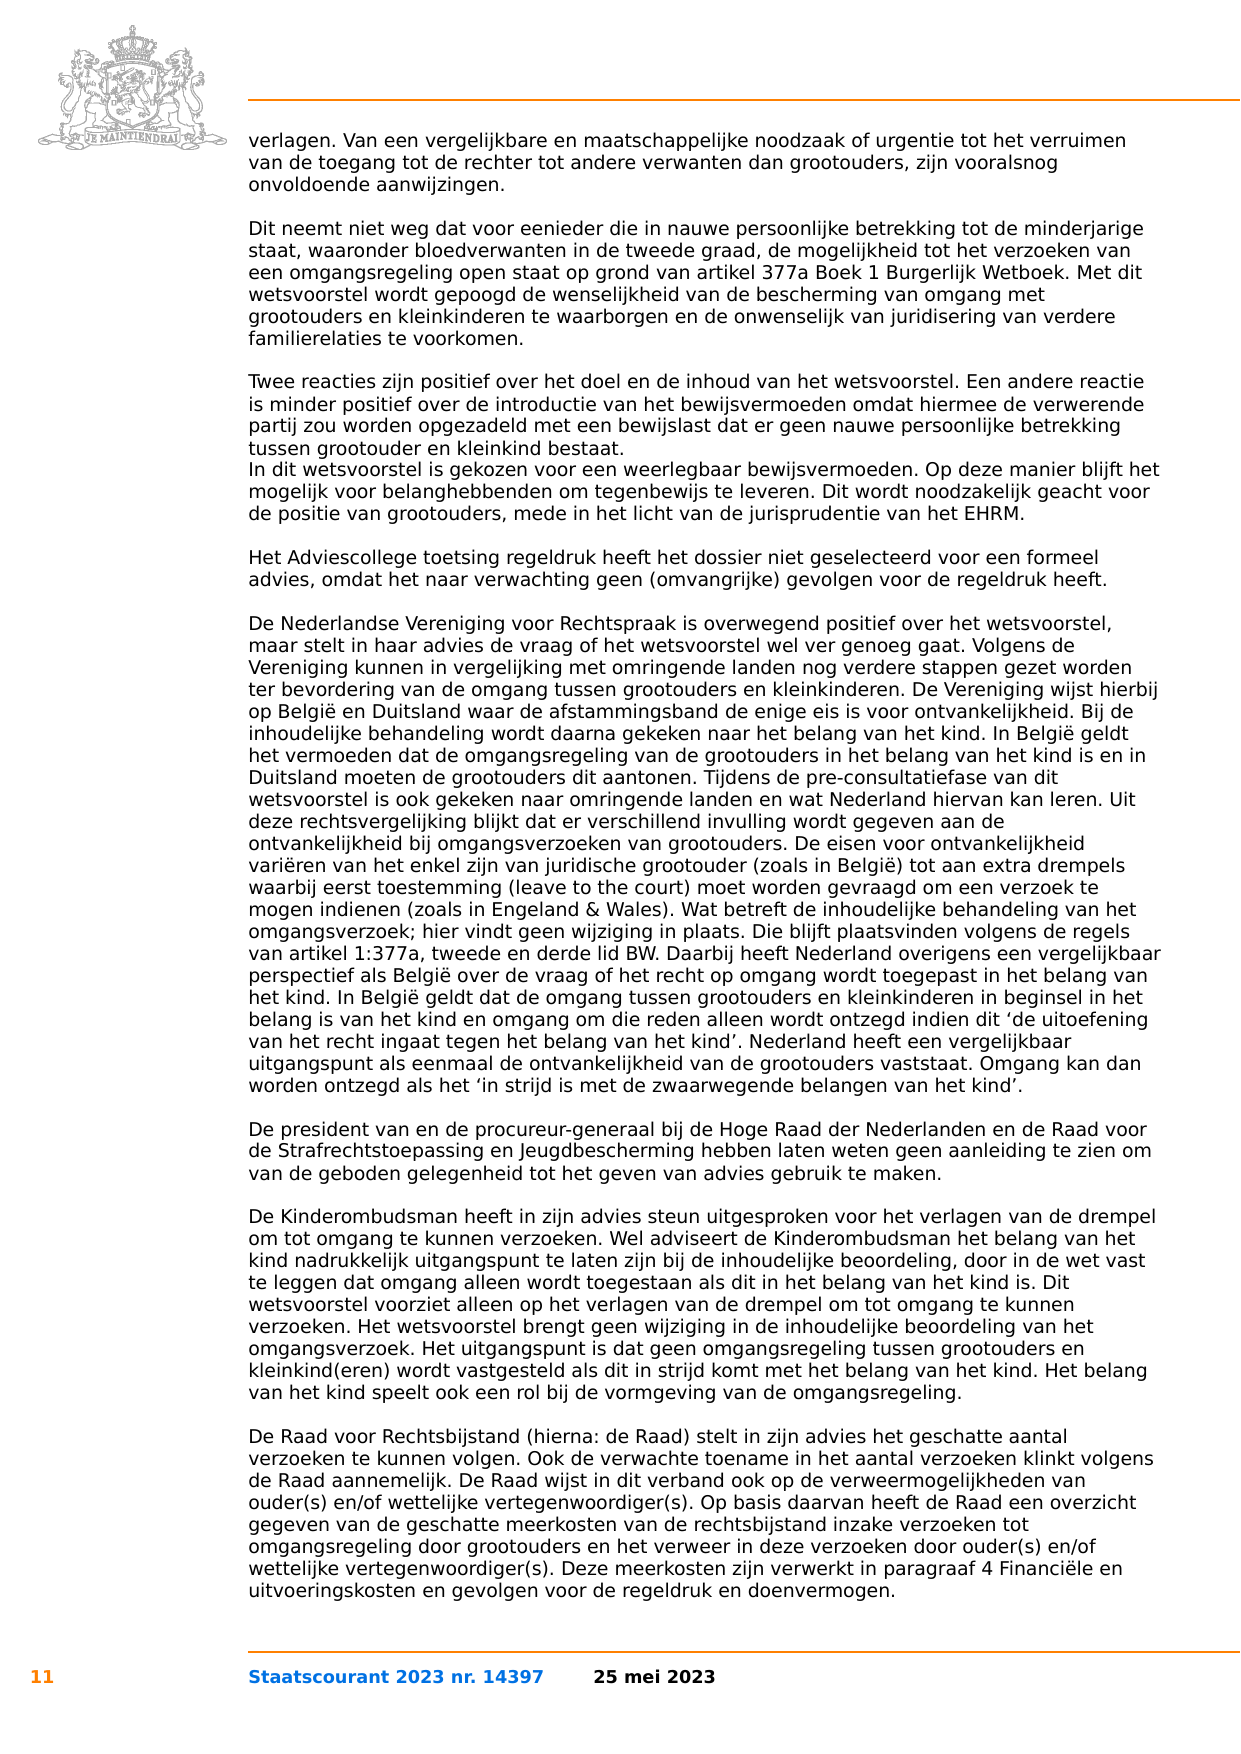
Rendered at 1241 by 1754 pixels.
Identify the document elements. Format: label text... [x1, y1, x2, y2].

text Het Adviescollege toetsing regeldruk heeft het dossier niet geselecteerd voor een formeel advies, omdat het naar verwachting geen (omvangrijke) gevolgen voor de regeldruk heeft. [248, 547, 1163, 591]
text Twee reacties zijn positief over het doel en de inhoud van het wetsvoorstel. Een andere reactie is minder positief over de introductie van het bewijsvermoeden omdat hiermee de verwerende partij zou worden opgezadeld met een bewijslast dat er geen nauwe persoonlijke betrekking tussen grootouder en kleinkind bestaat. [248, 371, 1163, 459]
picture [38, 25, 227, 150]
text verlagen. Van een vergelijkbare en maatschappelijke noodzaak of urgentie tot het verruimen van de toegang tot de rechter tot andere verwanten dan grootouders, zijn vooralsnog onvoldoende aanwijzingen. [248, 130, 1163, 196]
text Dit neemt niet weg dat voor eenieder die in nauwe persoonlijke betrekking tot de minderjarige staat, waaronder bloedverwanten in de tweede graad, de mogelijkheid tot het verzoeken van een omgangsregeling open staat op grond van artikel 377a Boek 1 Burgerlijk Wetboek. Met dit wetsvoorstel wordt gepoogd de wenselijkheid van de bescherming van omgang met grootouders en kleinkinderen te waarborgen en de onwenselijk van juridisering van verdere familierelaties te voorkomen. [248, 218, 1163, 349]
text De Kinderombudsman heeft in zijn advies steun uitgesproken voor het verlagen van de drempel om tot omgang te kunnen verzoeken. Wel adviseert de Kinderombudsman het belang van het kind nadrukkelijk uitgangspunt te laten zijn bij de inhoudelijke beoordeling, door in de wet vast te leggen dat omgang alleen wordt toegestaan als dit in het belang van het kind is. Dit wetsvoorstel voorziet alleen op het verlagen van de drempel om tot omgang te kunnen verzoeken. Het wetsvoorstel brengt geen wijziging in de inhoudelijke beoordeling van het omgangsverzoek. Het uitgangspunt is dat geen omgangsregeling tussen grootouders en kleinkind(eren) wordt vastgesteld als dit in strijd komt met het belang van het kind. Het belang van het kind speelt ook een rol bij de vormgeving van de omgangsregeling. [248, 1206, 1163, 1404]
text In dit wetsvoorstel is gekozen voor een weerlegbaar bewijsvermoeden. Op deze manier blijft het mogelijk voor belanghebbenden om tegenbewijs te leveren. Dit wordt noodzakelijk geacht voor de positie van grootouders, mede in het licht van de jurisprudentie van het EHRM. [248, 459, 1163, 525]
text De president van en de procureur-generaal bij de Hoge Raad der Nederlanden en de Raad voor de Strafrechtstoepassing en Jeugdbescherming hebben laten weten geen aanleiding te zien om van de geboden gelegenheid tot het geven van advies gebruik te maken. [248, 1118, 1163, 1184]
text De Raad voor Rechtsbijstand (hierna: de Raad) stelt in zijn advies het geschatte aantal verzoeken te kunnen volgen. Ook de verwachte toename in het aantal verzoeken klinkt volgens de Raad aannemelijk. De Raad wijst in dit verband ook op de verweermogelijkheden van ouder(s) en/of wettelijke vertegenwoordiger(s). Op basis daarvan heeft de Raad een overzicht gegeven van de geschatte meerkosten van de rechtsbijstand inzake verzoeken tot omgangsregeling door grootouders en het verweer in deze verzoeken door ouder(s) en/of wettelijke vertegenwoordiger(s). Deze meerkosten zijn verwerkt in paragraaf 4 Financiële en uitvoeringskosten en gevolgen voor de regeldruk en doenvermogen. [248, 1426, 1163, 1602]
text De Nederlandse Vereniging voor Rechtspraak is overwegend positief over het wetsvoorstel, maar stelt in haar advies de vraag of het wetsvoorstel wel ver genoeg gaat. Volgens de Vereniging kunnen in vergelijking met omringende landen nog verdere stappen gezet worden ter bevordering van de omgang tussen grootouders en kleinkinderen. De Vereniging wijst hierbij op België en Duitsland waar de afstammingsband de enige eis is voor ontvankelijkheid. Bij de inhoudelijke behandeling wordt daarna gekeken naar het belang van het kind. In België geldt het vermoeden dat de omgangsregeling van de grootouders in het belang van het kind is en in Duitsland moeten de grootouders dit aantonen. Tijdens de pre-consultatiefase van dit wetsvoorstel is ook gekeken naar omringende landen en wat Nederland hiervan kan leren. Uit deze rechtsvergelijking blijkt dat er verschillend invulling wordt gegeven aan de ontvankelijkheid bij omgangsverzoeken van grootouders. De eisen voor ontvankelijkheid variëren van het enkel zijn van juridische grootouder (zoals in België) tot aan extra drempels waarbij eerst toestemming (leave to the court) moet worden gevraagd om een verzoek te mogen indienen (zoals in Engeland & Wales). Wat betreft de inhoudelijke behandeling van het omgangsverzoek; hier vindt geen wijziging in plaats. Die blijft plaatsvinden volgens de regels van artikel 1:377a, tweede en derde lid BW. Daarbij heeft Nederland overigens een vergelijkbaar perspectief als België over de vraag of het recht op omgang wordt toegepast in het belang van het kind. In België geldt dat de omgang tussen grootouders en kleinkinderen in beginsel in het belang is van het kind en omgang om die reden alleen wordt ontzegd indien dit ‘de uitoefening van het recht ingaat tegen het belang van het kind’. Nederland heeft een vergelijkbaar uitgangspunt als eenmaal de ontvankelijkheid van de grootouders vaststaat. Omgang kan dan worden ontzegd als het ‘in strijd is met de zwaarwegende belangen van het kind’. [248, 613, 1163, 1097]
